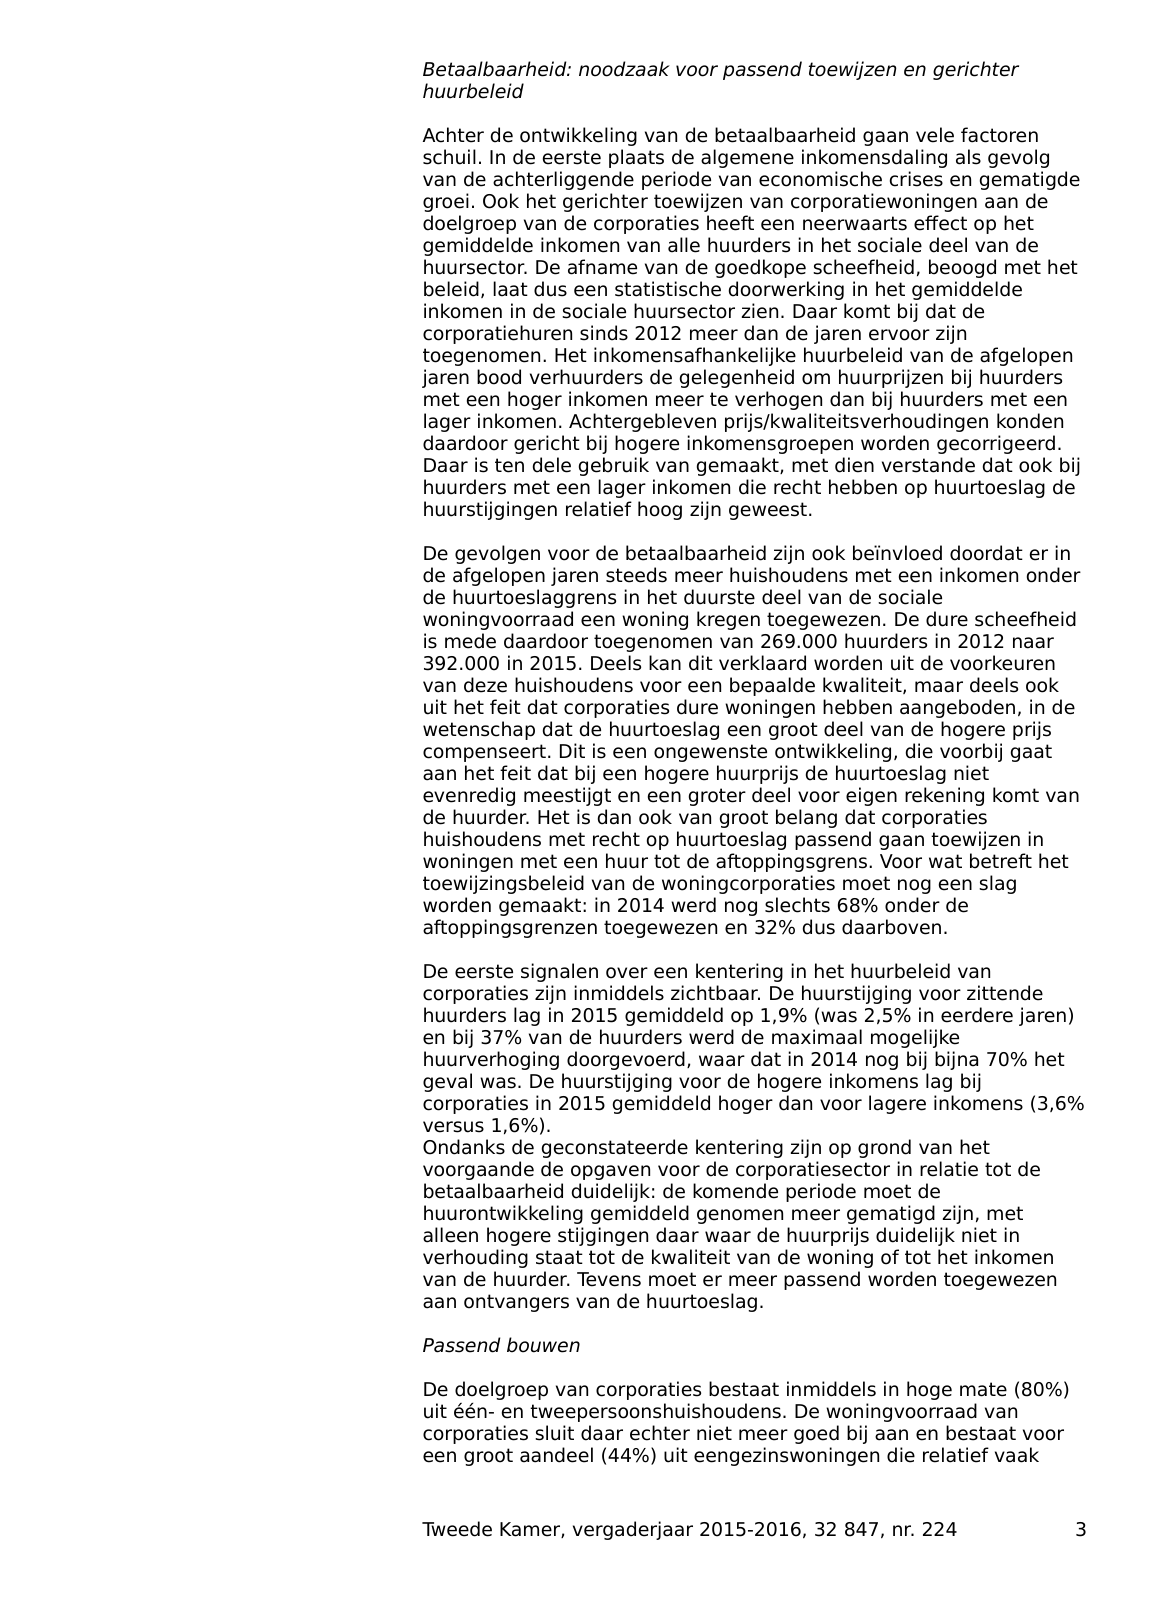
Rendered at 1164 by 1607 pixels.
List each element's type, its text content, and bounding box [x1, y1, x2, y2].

text De gevolgen voor de betaalbaarheid zijn ook beïnvloed doordat er in de afgelopen jaren steeds meer huishoudens met een inkomen onder de huurtoeslaggrens in het duurste deel van de sociale woningvoorraad een woning kregen toegewezen. De dure scheefheid is mede daardoor toegenomen van 269.000 huurders in 2012 naar 392.000 in 2015. Deels kan dit verklaard worden uit de voorkeuren van deze huishoudens voor een bepaalde kwaliteit, maar deels ook uit het feit dat corporaties dure woningen hebben aangeboden, in de wetenschap dat de huurtoeslag een groot deel van de hogere prijs compenseert. Dit is een ongewenste ontwikkeling, die voorbij gaat aan het feit dat bij een hogere huurprijs de huurtoeslag niet evenredig meestijgt en een groter deel voor eigen rekening komt van de huurder. Het is dan ook van groot belang dat corporaties huishoudens met recht op huurtoeslag passend gaan toewijzen in woningen met een huur tot de aftoppingsgrens. Voor wat betreft het toewijzingsbeleid van de woningcorporaties moet nog een slag worden gemaakt: in 2014 werd nog slechts 68% onder de aftoppingsgrenzen toegewezen en 32% dus daarboven. [422, 543, 1087, 939]
text Achter de ontwikkeling van de betaalbaarheid gaan vele factoren schuil. In de eerste plaats de algemene inkomensdaling als gevolg van de achterliggende periode van economische crises en gematigde groei. Ook het gerichter toewijzen van corporatiewoningen aan de doelgroep van de corporaties heeft een neerwaarts effect op het gemiddelde inkomen van alle huurders in het sociale deel van de huursector. De afname van de goedkope scheefheid, beoogd met het beleid, laat dus een statistische doorwerking in het gemiddelde inkomen in de sociale huursector zien. Daar komt bij dat de corporatiehuren sinds 2012 meer dan de jaren ervoor zijn toegenomen. Het inkomensafhankelijke huurbeleid van de afgelopen jaren bood verhuurders de gelegenheid om huurprijzen bij huurders met een hoger inkomen meer te verhogen dan bij huurders met een lager inkomen. Achtergebleven prijs/kwaliteitsverhoudingen konden daardoor gericht bij hogere inkomensgroepen worden gecorrigeerd. Daar is ten dele gebruik van gemaakt, met dien verstande dat ook bij huurders met een lager inkomen die recht hebben op huurtoeslag de huurstijgingen relatief hoog zijn geweest. [422, 125, 1087, 521]
text De eerste signalen over een kentering in het huurbeleid van corporaties zijn inmiddels zichtbaar. De huurstijging voor zittende huurders lag in 2015 gemiddeld op 1,9% (was 2,5% in eerdere jaren) en bij 37% van de huurders werd de maximaal mogelijke huurverhoging doorgevoerd, waar dat in 2014 nog bij bijna 70% het geval was. De huurstijging voor de hogere inkomens lag bij corporaties in 2015 gemiddeld hoger dan voor lagere inkomens (3,6% versus 1,6%). [422, 961, 1087, 1137]
text Ondanks de geconstateerde kentering zijn op grond van het voorgaande de opgaven voor de corporatiesector in relatie tot de betaalbaarheid duidelijk: de komende periode moet de huurontwikkeling gemiddeld genomen meer gematigd zijn, met alleen hogere stijgingen daar waar de huurprijs duidelijk niet in verhouding staat tot de kwaliteit van de woning of tot het inkomen van de huurder. Tevens moet er meer passend worden toegewezen aan ontvangers van de huurtoeslag. [422, 1137, 1087, 1312]
subtitle Betaalbaarheid: noodzaak voor passend toewijzen en gerichter huurbeleid [422, 59, 1087, 103]
subtitle Passend bouwen [422, 1335, 1087, 1357]
text De doelgroep van corporaties bestaat inmiddels in hoge mate (80%) uit één- en tweepersoonshuishoudens. De woningvoorraad van corporaties sluit daar echter niet meer goed bij aan en bestaat voor een groot aandeel (44%) uit eengezinswoningen die relatief vaak [422, 1379, 1087, 1467]
